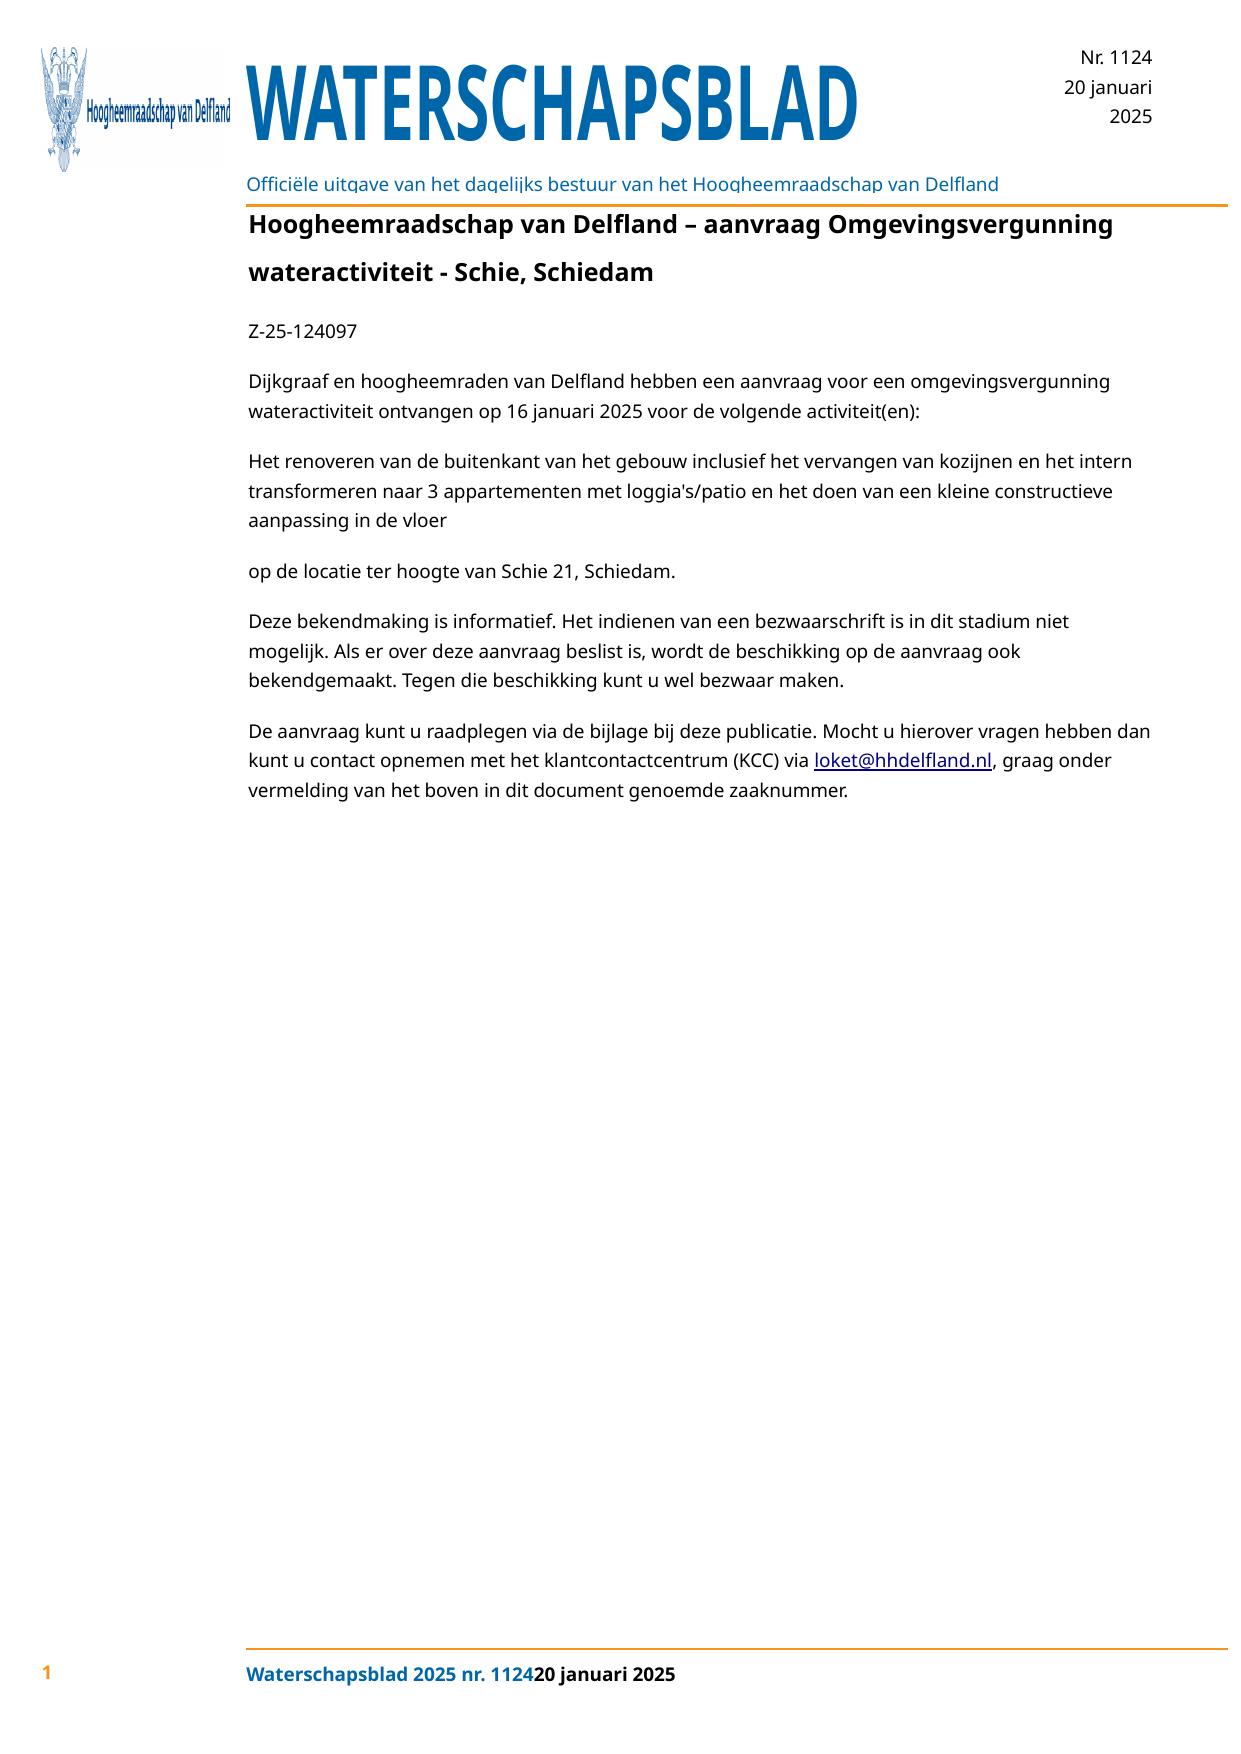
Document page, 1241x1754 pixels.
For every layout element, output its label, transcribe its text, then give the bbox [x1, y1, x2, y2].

text Deze bekendmaking is informatief. Het indienen van een bezwaarschrift is in dit stadium niet mogelijk. Als er over deze aanvraag beslist is, wordt de beschikking op de aanvraag ook bekendgemaakt. Tegen die beschikking kunt u wel bezwaar maken. [248, 608, 1152, 693]
text Het renoveren van de buitenkant van het gebouw inclusief het vervangen van kozijnen en het intern transformeren naar 3 appartementen met loggia's/patio en het doen van een kleine constructieve aanpassing in de vloer [248, 448, 1152, 533]
text Hoogheemraadschap van Delfland – aanvraag Omgevingsvergunning wateractiviteit - Schie, Schiedam [248, 207, 1152, 288]
text De aanvraag kunt u raadplegen via de bijlage bij deze publicatie. Mocht u hierover vragen hebben dan kunt u contact opnemen met het klantcontactcentrum (KCC) via loket@hhdelfland.nl, graag onder vermelding van het boven in dit document genoemde zaaknummer. [248, 718, 1152, 803]
text Dijkgraaf en hoogheemraden van Delfland hebben een aanvraag voor een omgevingsvergunning wateractiviteit ontvangen op 16 januari 2025 voor de volgende activiteit(en): [248, 368, 1152, 424]
text Z-25-124097 [248, 318, 1152, 344]
picture [41, 47, 231, 172]
text op de locatie ter hoogte van Schie 21, Schiedam. [248, 558, 1152, 584]
